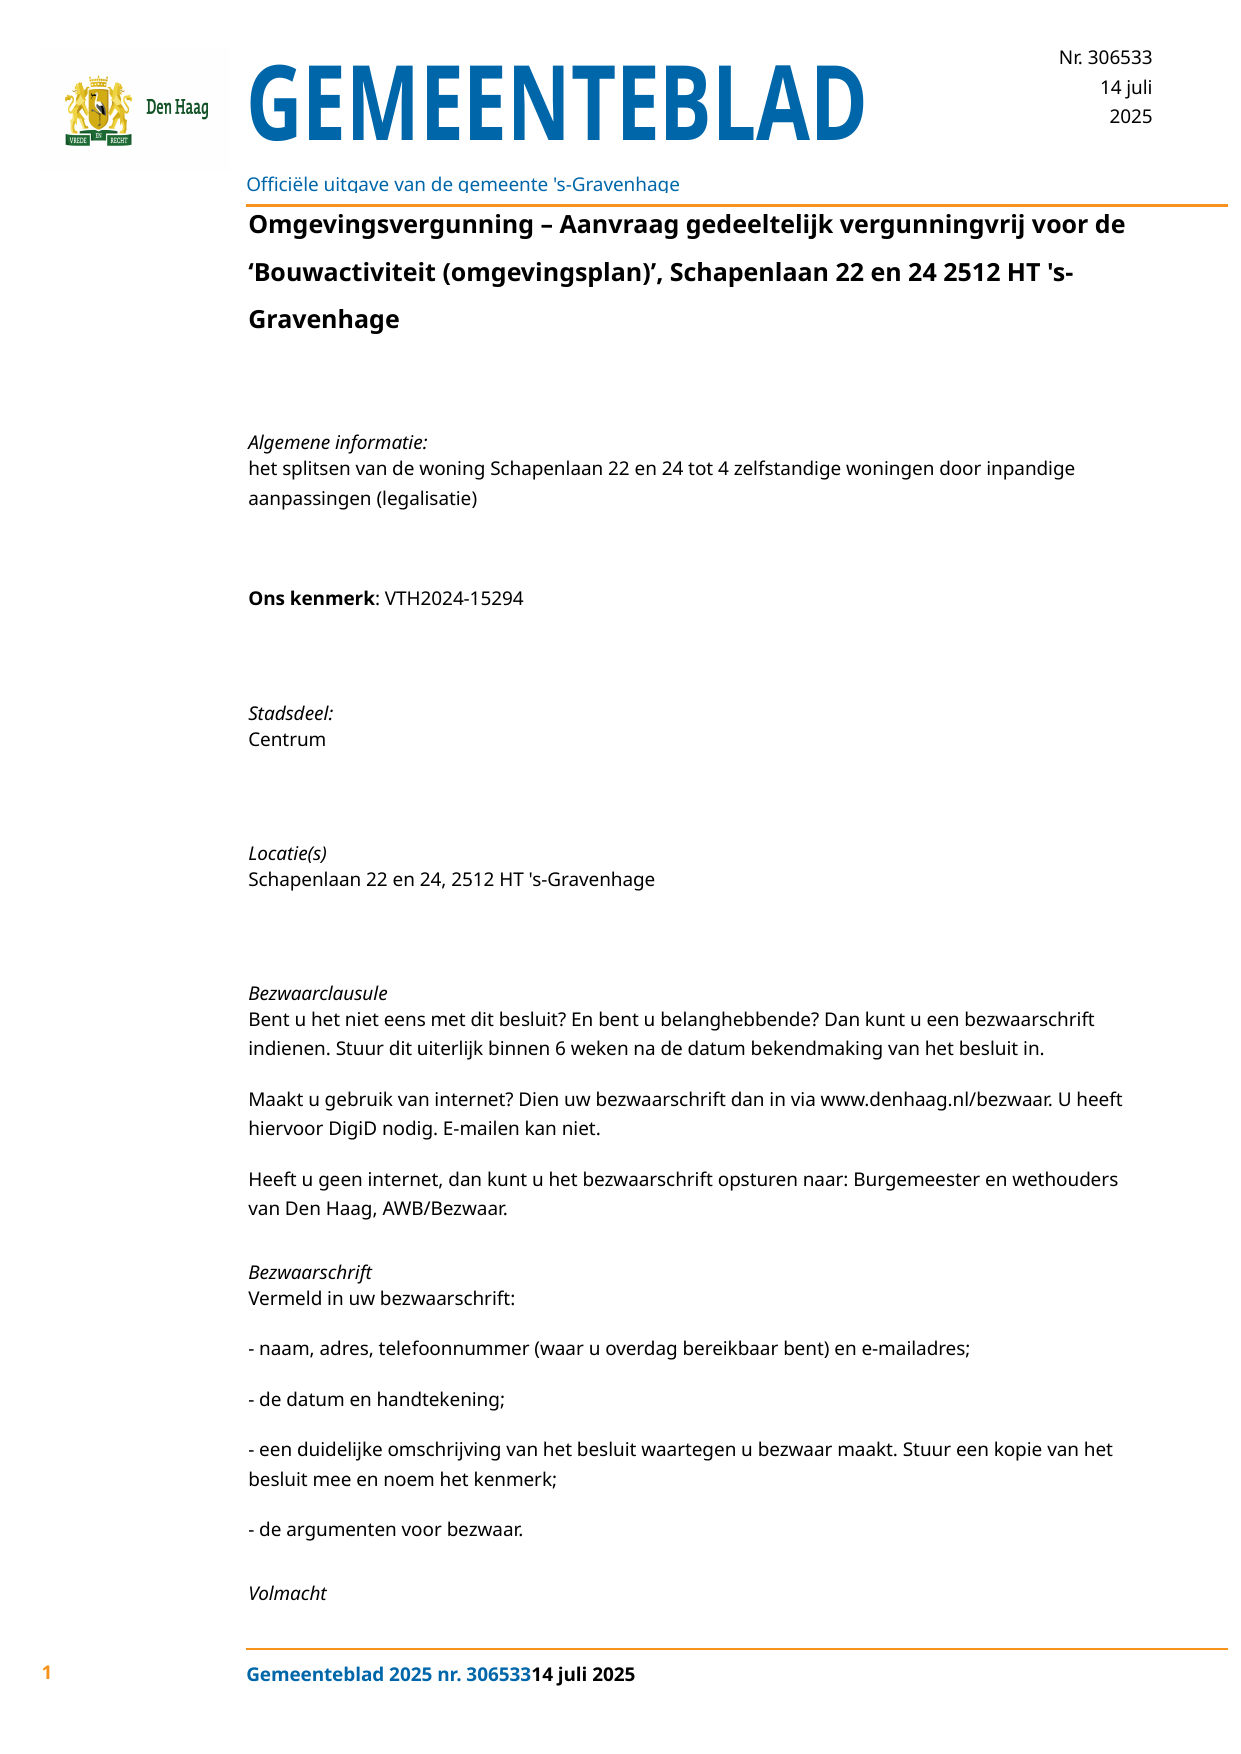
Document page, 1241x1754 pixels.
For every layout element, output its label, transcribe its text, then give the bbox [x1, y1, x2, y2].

text - een duidelijke omschrijving van het besluit waartegen u bezwaar maakt. Stuur een kopie van het besluit mee en noem het kenmerk; [248, 1436, 1152, 1492]
text Algemene informatie: [248, 429, 1152, 455]
text Locatie(s) [248, 840, 1152, 866]
text Stadsdeel: [248, 700, 1152, 726]
text Volmacht [248, 1580, 1152, 1606]
text Ons kenmerk: VTH2024-15294 [248, 586, 1152, 611]
text Schapenlaan 22 en 24, 2512 HT 's-Gravenhage [248, 866, 1152, 892]
text Heeft u geen internet, dan kunt u het bezwaarschrift opsturen naar: Burgemeester en wethouders van Den Haag, AWB/Bezwaar. [248, 1166, 1152, 1221]
picture [41, 47, 231, 172]
text Bezwaarschrift [248, 1259, 1152, 1285]
text - naam, adres, telefoonnummer (waar u overdag bereikbaar bent) en e-mailadres; [248, 1336, 1152, 1361]
text Omgevingsvergunning – Aanvraag gedeeltelijk vergunningvrij voor de ‘Bouwactiviteit (omgevingsplan)’, Schapenlaan 22 en 24 2512 HT 's-Gravenhage [248, 207, 1152, 336]
text - de argumenten voor bezwaar. [248, 1516, 1152, 1542]
text Maakt u gebruik van internet? Dien uw bezwaarschrift dan in via www.denhaag.nl/bezwaar. U heeft hiervoor DigiD nodig. E-mailen kan niet. [248, 1086, 1152, 1141]
text het splitsen van de woning Schapenlaan 22 en 24 tot 4 zelfstandige woningen door inpandige aanpassingen (legalisatie) [248, 455, 1152, 511]
text Vermeld in uw bezwaarschrift: [248, 1285, 1152, 1311]
text Centrum [248, 726, 1152, 751]
text - de datum en handtekening; [248, 1386, 1152, 1412]
text Bent u het niet eens met dit besluit? En bent u belanghebbende? Dan kunt u een bezwaarschrift indienen. Stuur dit uiterlijk binnen 6 weken na de datum bekendmaking van het besluit in. [248, 1006, 1152, 1061]
text Bezwaarclausule [248, 980, 1152, 1006]
